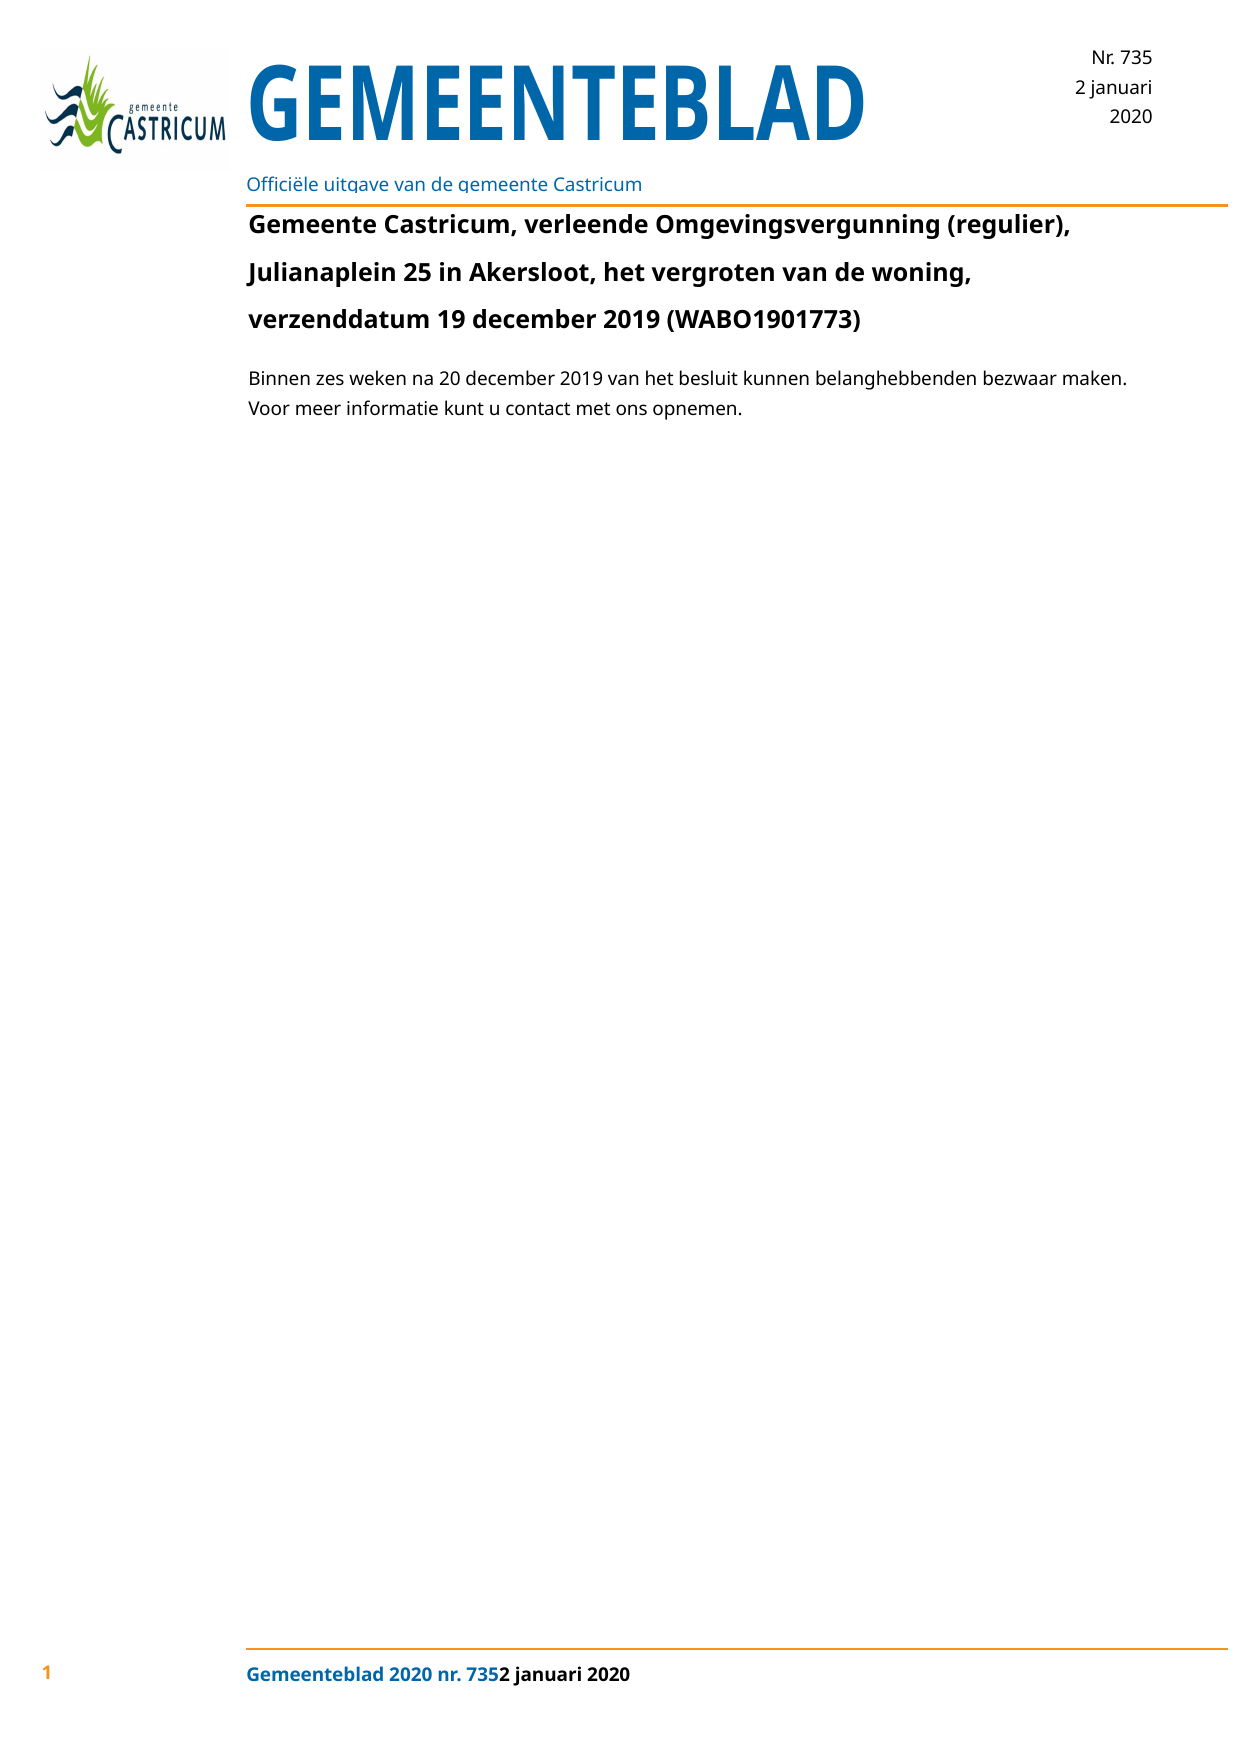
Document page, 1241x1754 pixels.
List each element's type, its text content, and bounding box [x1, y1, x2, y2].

text Binnen zes weken na 20 december 2019 van het besluit kunnen belanghebbenden bezwaar maken. Voor meer informatie kunt u contact met ons opnemen. [248, 366, 1152, 421]
picture [41, 47, 231, 172]
text Gemeente Castricum, verleende Omgevingsvergunning (regulier), Julianaplein 25 in Akersloot, het vergroten van de woning, verzenddatum 19 december 2019 (WABO1901773) [248, 207, 1152, 336]
